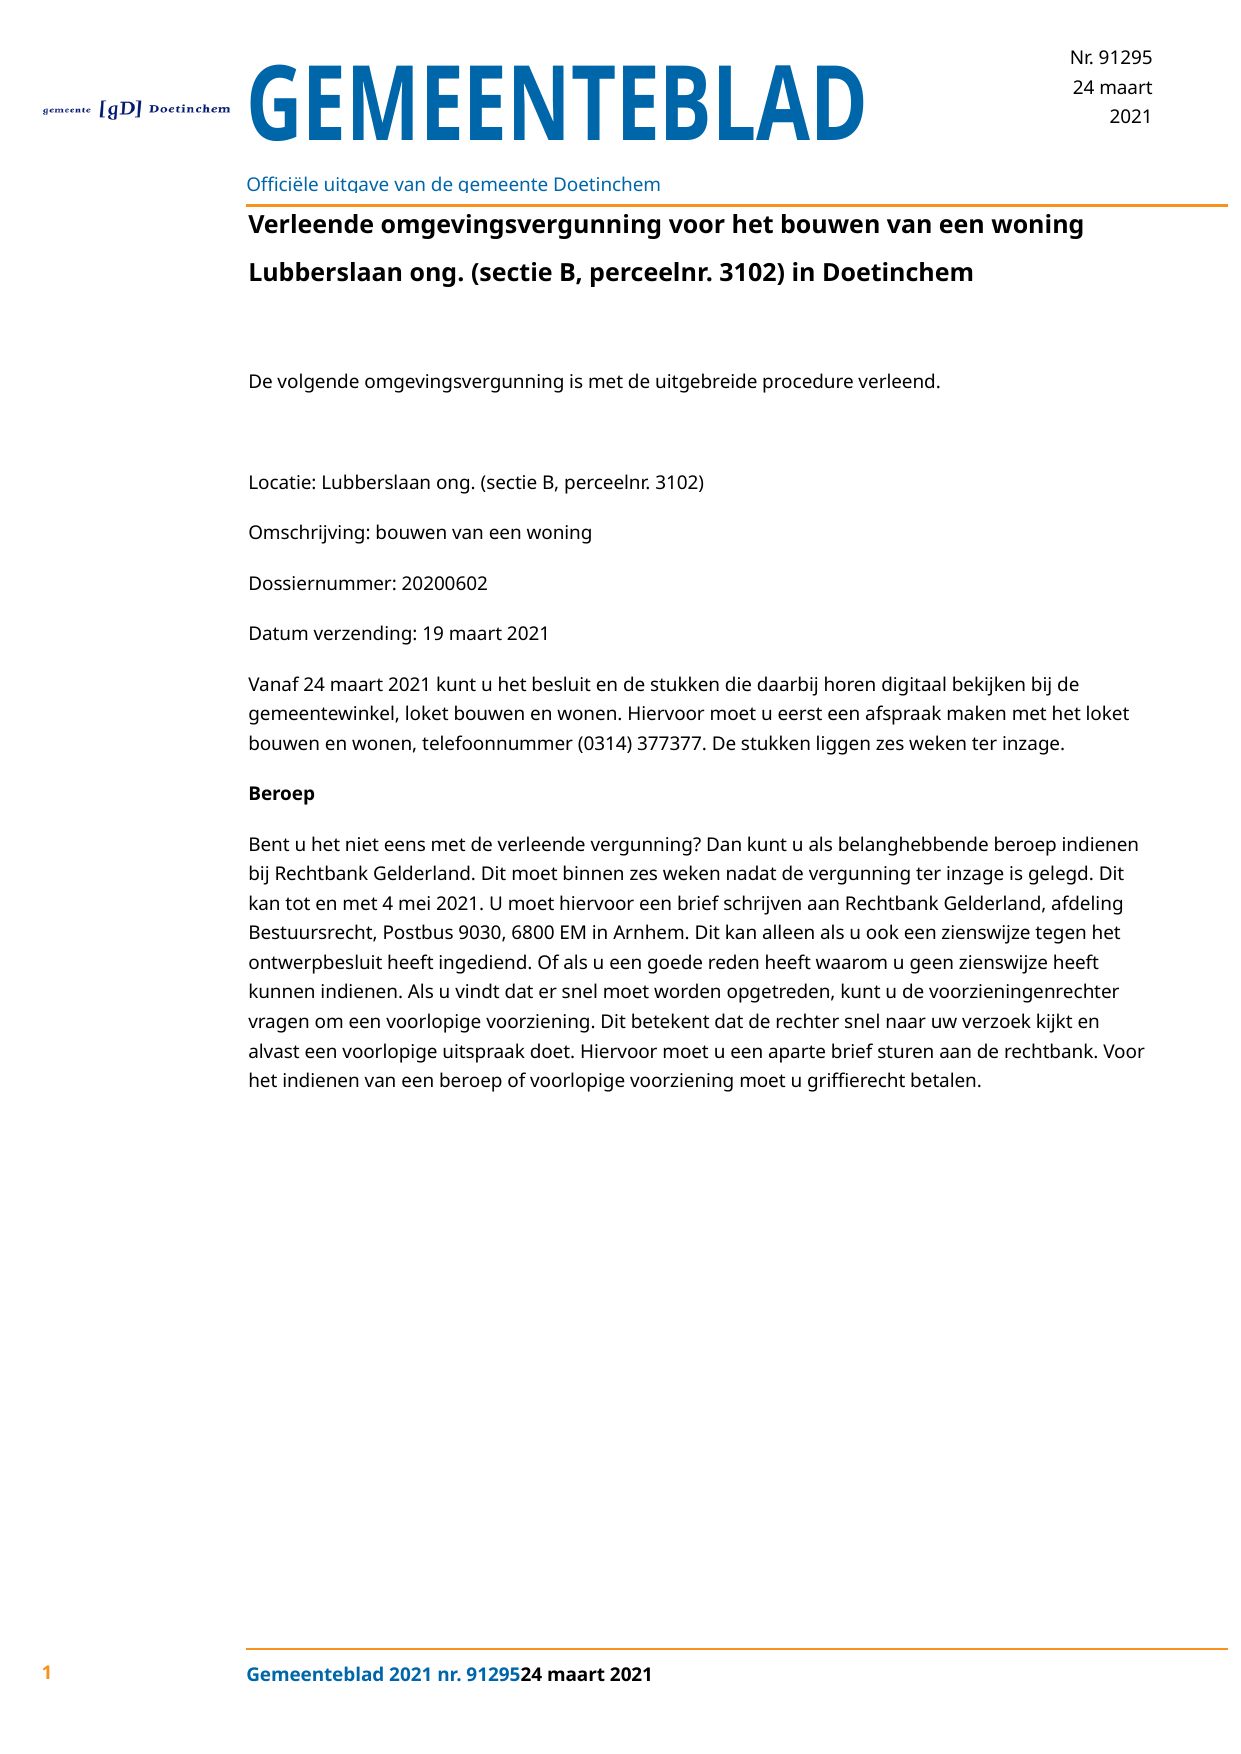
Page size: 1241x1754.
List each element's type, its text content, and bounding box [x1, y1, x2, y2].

text Vanaf 24 maart 2021 kunt u het besluit en de stukken die daarbij horen digitaal bekijken bij de gemeentewinkel, loket bouwen en wonen. Hiervoor moet u eerst een afspraak maken met het loket bouwen en wonen, telefoonnummer (0314) 377377. De stukken liggen zes weken ter inzage. [248, 671, 1152, 756]
text Datum verzending: 19 maart 2021 [248, 620, 1152, 646]
text De volgende omgevingsvergunning is met de uitgebreide procedure verleend. [248, 368, 1152, 394]
text Locatie: Lubberslaan ong. (sectie B, perceelnr. 3102) [248, 469, 1152, 495]
text Dossiernummer: 20200602 [248, 570, 1152, 596]
text Bent u het niet eens met de verleende vergunning? Dan kunt u als belanghebbende beroep indienen bij Rechtbank Gelderland. Dit moet binnen zes weken nadat de vergunning ter inzage is gelegd. Dit kan tot en met 4 mei 2021. U moet hiervoor een brief schrijven aan Rechtbank Gelderland, afdeling Bestuursrecht, Postbus 9030, 6800 EM in Arnhem. Dit kan alleen als u ook een zienswijze tegen het ontwerpbesluit heeft ingediend. Of als u een goede reden heeft waarom u geen zienswijze heeft kunnen indienen. Als u vindt dat er snel moet worden opgetreden, kunt u de voorzieningenrechter vragen om een voorlopige voorziening. Dit betekent dat de rechter snel naar uw verzoek kijkt en alvast een voorlopige uitspraak doet. Hiervoor moet u een aparte brief sturen aan de rechtbank. Voor het indienen van een beroep of voorlopige voorziening moet u griffierecht betalen. [248, 831, 1152, 1093]
text Beroep [248, 780, 1152, 806]
text Verleende omgevingsvergunning voor het bouwen van een woning Lubberslaan ong. (sectie B, perceelnr. 3102) in Doetinchem [248, 207, 1152, 288]
picture [41, 47, 231, 172]
text Omschrijving: bouwen van een woning [248, 519, 1152, 545]
